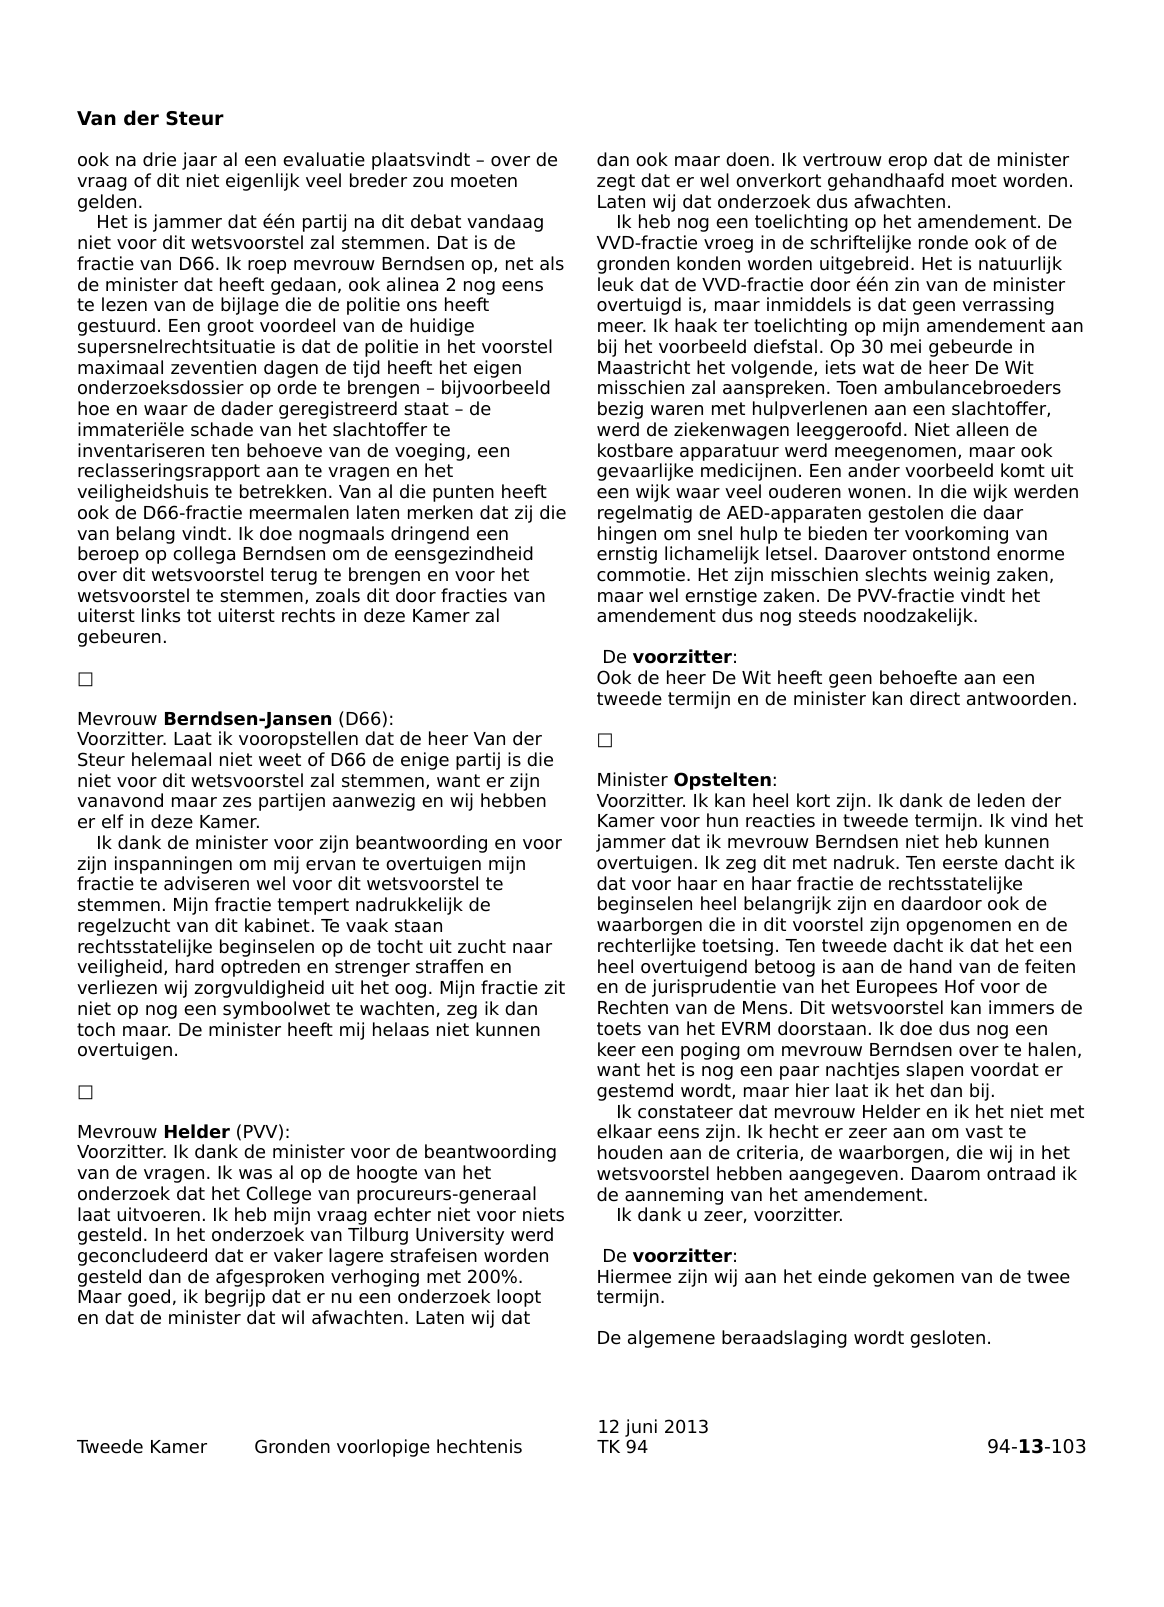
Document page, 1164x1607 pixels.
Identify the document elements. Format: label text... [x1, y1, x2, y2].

text Mevrouw Berndsen-Jansen (D66): [77, 708, 567, 729]
text Voorzitter. Ik kan heel kort zijn. Ik dank de leden der Kamer voor hun reacties in tweede termijn. Ik vind het jammer dat ik mevrouw Berndsen niet heb kunnen overtuigen. Ik zeg dit met nadruk. Ten eerste dacht ik dat voor haar en haar fractie de rechtsstatelijke beginselen heel belangrijk zijn en daardoor ook de waarborgen die in dit voorstel zijn opgenomen en de rechterlijke toetsing. Ten tweede dacht ik dat het een heel overtuigend betoog is aan de hand van de feiten en de jurisprudentie van het Europees Hof voor de Rechten van de Mens. Dit wetsvoorstel kan immers de toets van het EVRM doorstaan. Ik doe dus nog een keer een poging om mevrouw Berndsen over te halen, want het is nog een paar nachtjes slapen voordat er gestemd wordt, maar hier laat ik het dan bij. [596, 791, 1087, 1102]
text Ik dank u zeer, voorzitter. [596, 1205, 1087, 1226]
text De algemene beraadslaging wordt gesloten. [596, 1328, 1087, 1349]
text Mevrouw Helder (PVV): [77, 1122, 567, 1142]
text Ik heb nog een toelichting op het amendement. De VVD-fractie vroeg in de schriftelijke ronde ook of de gronden konden worden uitgebreid. Het is natuurlijk leuk dat de VVD-fractie door één zin van de minister overtuigd is, maar inmiddels is dat geen verrassing meer. Ik haak ter toelichting op mijn amendement aan bij het voorbeeld diefstal. Op 30 mei gebeurde in Maastricht het volgende, iets wat de heer De Wit misschien zal aanspreken. Toen ambulancebroeders bezig waren met hulpverlenen aan een slachtoffer, werd de ziekenwagen leeggeroofd. Niet alleen de kostbare apparatuur werd meegenomen, maar ook gevaarlijke medicijnen. Een ander voorbeeld komt uit een wijk waar veel ouderen wonen. In die wijk werden regelmatig de AED-apparaten gestolen die daar hingen om snel hulp te bieden ter voorkoming van ernstig lichamelijk letsel. Daarover ontstond enorme commotie. Het zijn misschien slechts weinig zaken, maar wel ernstige zaken. De PVV-fractie vindt het amendement dus nog steeds noodzakelijk. [596, 212, 1087, 627]
text □ [596, 729, 1087, 750]
text □ [77, 1081, 567, 1102]
text ook na drie jaar al een evaluatie plaatsvindt – over de vraag of dit niet eigenlijk veel breder zou moeten gelden. [77, 150, 567, 212]
text □ [77, 668, 567, 688]
text dan ook maar doen. Ik vertrouw erop dat de minister zegt dat er wel onverkort gehandhaafd moet worden. Laten wij dat onderzoek dus afwachten. [596, 150, 1087, 212]
text Ik dank de minister voor zijn beantwoording en voor zijn inspanningen om mij ervan te overtuigen mijn fractie te adviseren wel voor dit wetsvoorstel te stemmen. Mijn fractie tempert nadrukkelijk de regelzucht van dit kabinet. Te vaak staan rechtsstatelijke beginselen op de tocht uit zucht naar veiligheid, hard optreden en strenger straffen en verliezen wij zorgvuldigheid uit het oog. Mijn fractie zit niet op nog een symboolwet te wachten, zeg ik dan toch maar. De minister heeft mij helaas niet kunnen overtuigen. [77, 833, 567, 1061]
text Ik constateer dat mevrouw Helder en ik het niet met elkaar eens zijn. Ik hecht er zeer aan om vast te houden aan de criteria, de waarborgen, die wij in het wetsvoorstel hebben aangegeven. Daarom ontraad ik de aanneming van het amendement. [596, 1102, 1087, 1205]
text Voorzitter. Laat ik vooropstellen dat de heer Van der Steur helemaal niet weet of D66 de enige partij is die niet voor dit wetsvoorstel zal stemmen, want er zijn vanavond maar zes partijen aanwezig en wij hebben er elf in deze Kamer. [77, 729, 567, 833]
text Minister Opstelten: [596, 770, 1087, 791]
text De voorzitter: [596, 647, 1087, 668]
text Ook de heer De Wit heeft geen behoefte aan een tweede termijn en de minister kan direct antwoorden. [596, 668, 1087, 709]
text De voorzitter: [596, 1246, 1087, 1267]
text Hiermee zijn wij aan het einde gekomen van de twee termijn. [596, 1267, 1087, 1308]
text Voorzitter. Ik dank de minister voor de beantwoording van de vragen. Ik was al op de hoogte van het onderzoek dat het College van procureurs-generaal laat uitvoeren. Ik heb mijn vraag echter niet voor niets gesteld. In het onderzoek van Tilburg University werd geconcludeerd dat er vaker lagere strafeisen worden gesteld dan de afgesproken verhoging met 200%. Maar goed, ik begrijp dat er nu een onderzoek loopt en dat de minister dat wil afwachten. Laten wij dat [77, 1142, 567, 1329]
text Het is jammer dat één partij na dit debat vandaag niet voor dit wetsvoorstel zal stemmen. Dat is de fractie van D66. Ik roep mevrouw Berndsen op, net als de minister dat heeft gedaan, ook alinea 2 nog eens te lezen van de bijlage die de politie ons heeft gestuurd. Een groot voordeel van de huidige supersnelrechtsituatie is dat de politie in het voorstel maximaal zeventien dagen de tijd heeft het eigen onderzoeksdossier op orde te brengen – bijvoorbeeld hoe en waar de dader geregistreerd staat – de immateriële schade van het slachtoffer te inventariseren ten behoeve van de voeging, een reclasseringsrapport aan te vragen en het veiligheidshuis te betrekken. Van al die punten heeft ook de D66-fractie meermalen laten merken dat zij die van belang vindt. Ik doe nogmaals dringend een beroep op collega Berndsen om de eensgezindheid over dit wetsvoorstel terug te brengen en voor het wetsvoorstel te stemmen, zoals dit door fracties van uiterst links tot uiterst rechts in deze Kamer zal gebeuren. [77, 212, 567, 648]
